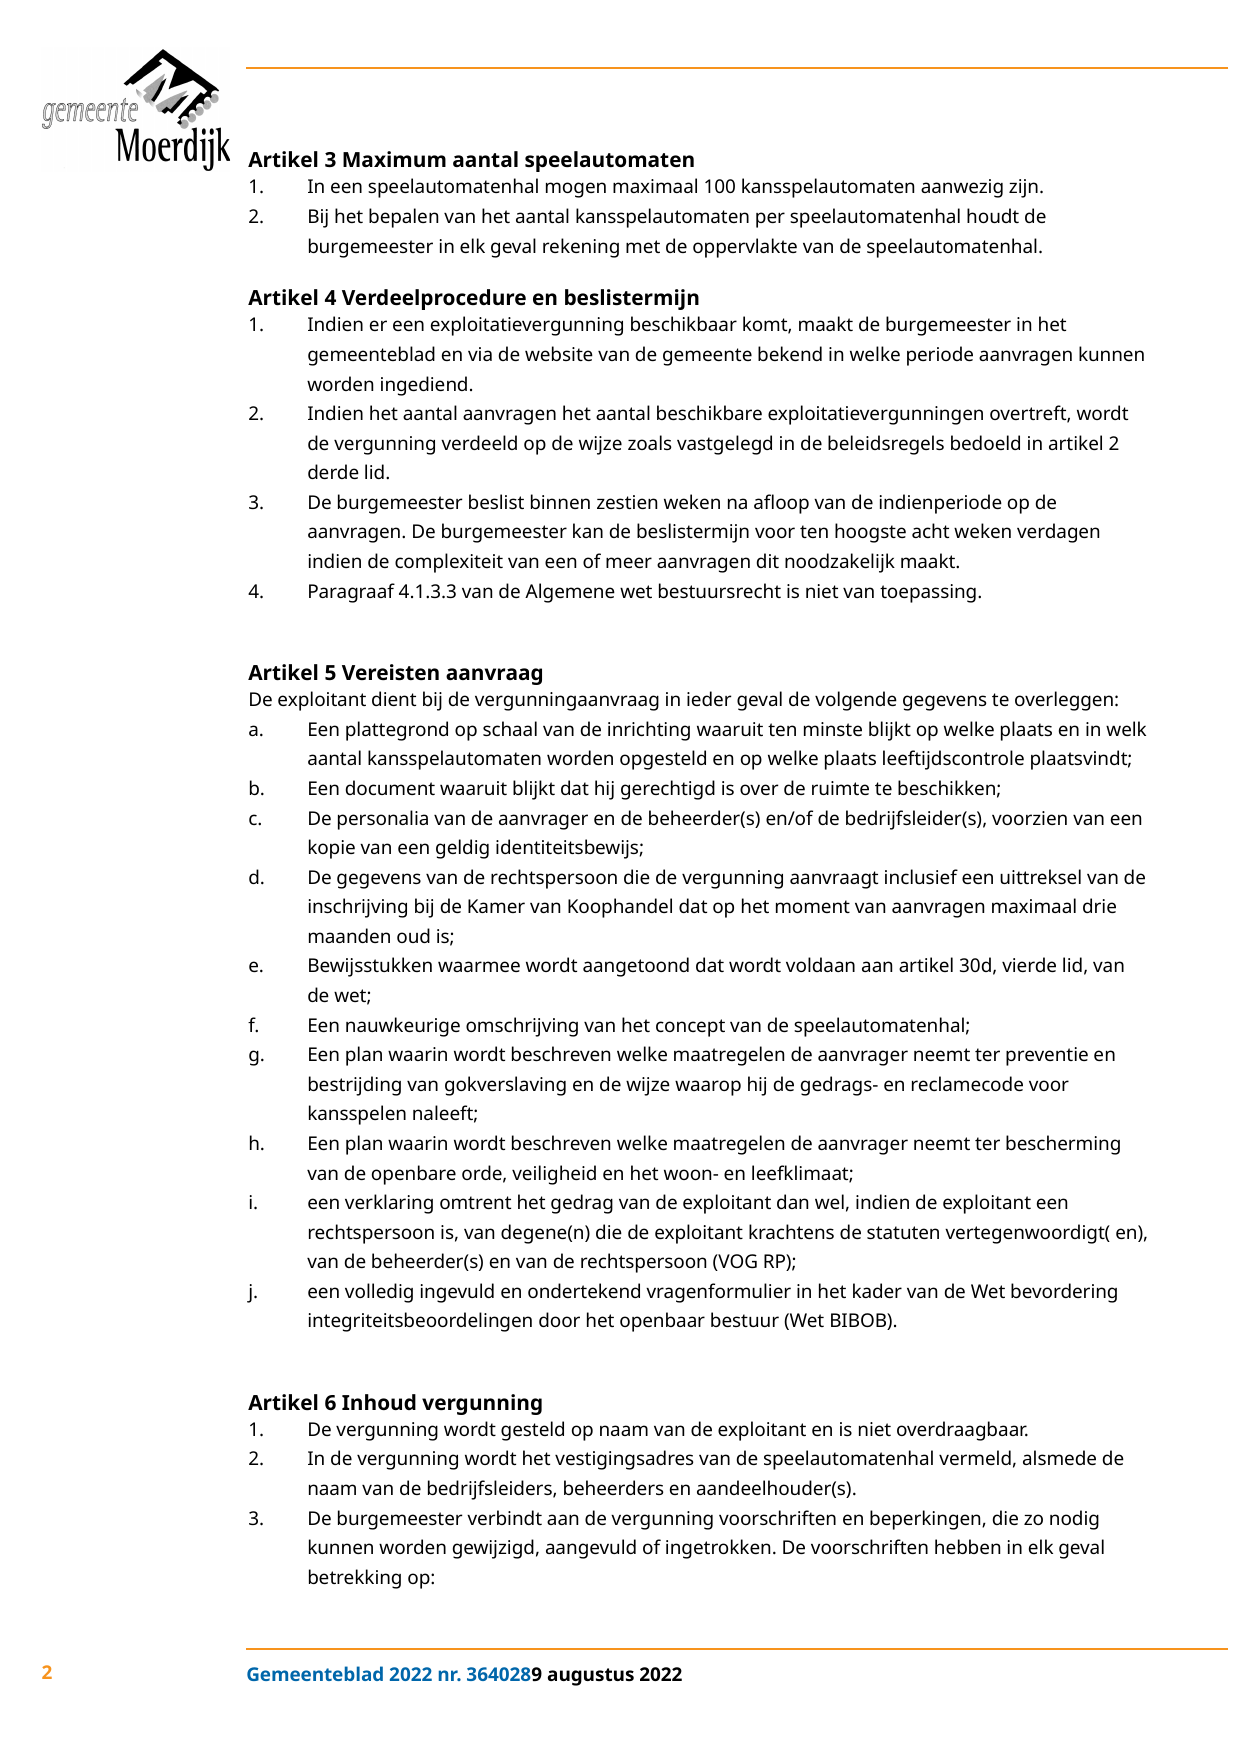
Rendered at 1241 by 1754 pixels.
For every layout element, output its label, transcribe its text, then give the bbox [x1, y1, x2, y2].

text Artikel 3 Maximum aantal speelautomaten [248, 145, 1152, 174]
list Bij het bepalen van het aantal kansspelautomaten per speelautomatenhal houdt de burgemeester in elk geval rekening met de oppervlakte van de speelautomatenhal. [248, 203, 1152, 258]
text Artikel 5 Vereisten aanvraag [248, 658, 1152, 686]
list De burgemeester beslist binnen zestien weken na afloop van de indienperiode op de aanvragen. De burgemeester kan de beslistermijn voor ten hoogste acht weken verdagen indien de complexiteit van een of meer aanvragen dit noodzakelijk maakt. [248, 489, 1152, 574]
picture [41, 47, 231, 172]
text Artikel 4 Verdeelprocedure en beslistermijn [248, 283, 1152, 312]
list De personalia van de aanvrager en de beheerder(s) en/of de bedrijfsleider(s), voorzien van een kopie van een geldig identiteitsbewijs; [248, 805, 1152, 860]
list Een document waaruit blijkt dat hij gerechtigd is over de ruimte te beschikken; [248, 775, 1152, 801]
list In een speelautomatenhal mogen maximaal 100 kansspelautomaten aanwezig zijn. [248, 174, 1152, 199]
list In de vergunning wordt het vestigingsadres van de speelautomatenhal vermeld, alsmede de naam van de bedrijfsleiders, beheerders en aandeelhouder(s). [248, 1446, 1152, 1501]
list Indien er een exploitatievergunning beschikbaar komt, maakt de burgemeester in het gemeenteblad en via de website van de gemeente bekend in welke periode aanvragen kunnen worden ingediend. [248, 312, 1152, 397]
text Artikel 6 Inhoud vergunning [248, 1388, 1152, 1416]
list Bewijsstukken waarmee wordt aangetoond dat wordt voldaan aan artikel 30d, vierde lid, van de wet; [248, 953, 1152, 1008]
list Een plan waarin wordt beschreven welke maatregelen de aanvrager neemt ter preventie en bestrijding van gokverslaving en de wijze waarop hij de gedrags- en reclamecode voor kansspelen naleeft; [248, 1041, 1152, 1126]
list Een plan waarin wordt beschreven welke maatregelen de aanvrager neemt ter bescherming van de openbare orde, veiligheid en het woon- en leefklimaat; [248, 1130, 1152, 1185]
list Een plattegrond op schaal van de inrichting waaruit ten minste blijkt op welke plaats en in welk aantal kansspelautomaten worden opgesteld en op welke plaats leeftijdscontrole plaatsvindt; [248, 716, 1152, 771]
list De vergunning wordt gesteld op naam van de exploitant en is niet overdraagbaar. [248, 1416, 1152, 1442]
list Een nauwkeurige omschrijving van het concept van de speelautomatenhal; [248, 1012, 1152, 1037]
list een volledig ingevuld en ondertekend vragenformulier in het kader van de Wet bevordering integriteitsbeoordelingen door het openbaar bestuur (Wet BIBOB). [248, 1278, 1152, 1333]
text De exploitant dient bij de vergunningaanvraag in ieder geval de volgende gegevens te overleggen: [248, 686, 1152, 712]
list een verklaring omtrent het gedrag van de exploitant dan wel, indien de exploitant een rechtspersoon is, van degene(n) die de exploitant krachtens de statuten vertegenwoordigt( en), van de beheerder(s) en van de rechtspersoon (VOG RP); [248, 1189, 1152, 1274]
list De gegevens van de rechtspersoon die de vergunning aanvraagt inclusief een uittreksel van de inschrijving bij de Kamer van Koophandel dat op het moment van aanvragen maximaal drie maanden oud is; [248, 864, 1152, 949]
list De burgemeester verbindt aan de vergunning voorschriften en beperkingen, die zo nodig kunnen worden gewijzigd, aangevuld of ingetrokken. De voorschriften hebben in elk geval betrekking op: [248, 1505, 1152, 1590]
list Indien het aantal aanvragen het aantal beschikbare exploitatievergunningen overtreft, wordt de vergunning verdeeld op de wijze zoals vastgelegd in de beleidsregels bedoeld in artikel 2 derde lid. [248, 400, 1152, 485]
list Paragraaf 4.1.3.3 van de Algemene wet bestuursrecht is niet van toepassing. [248, 578, 1152, 604]
